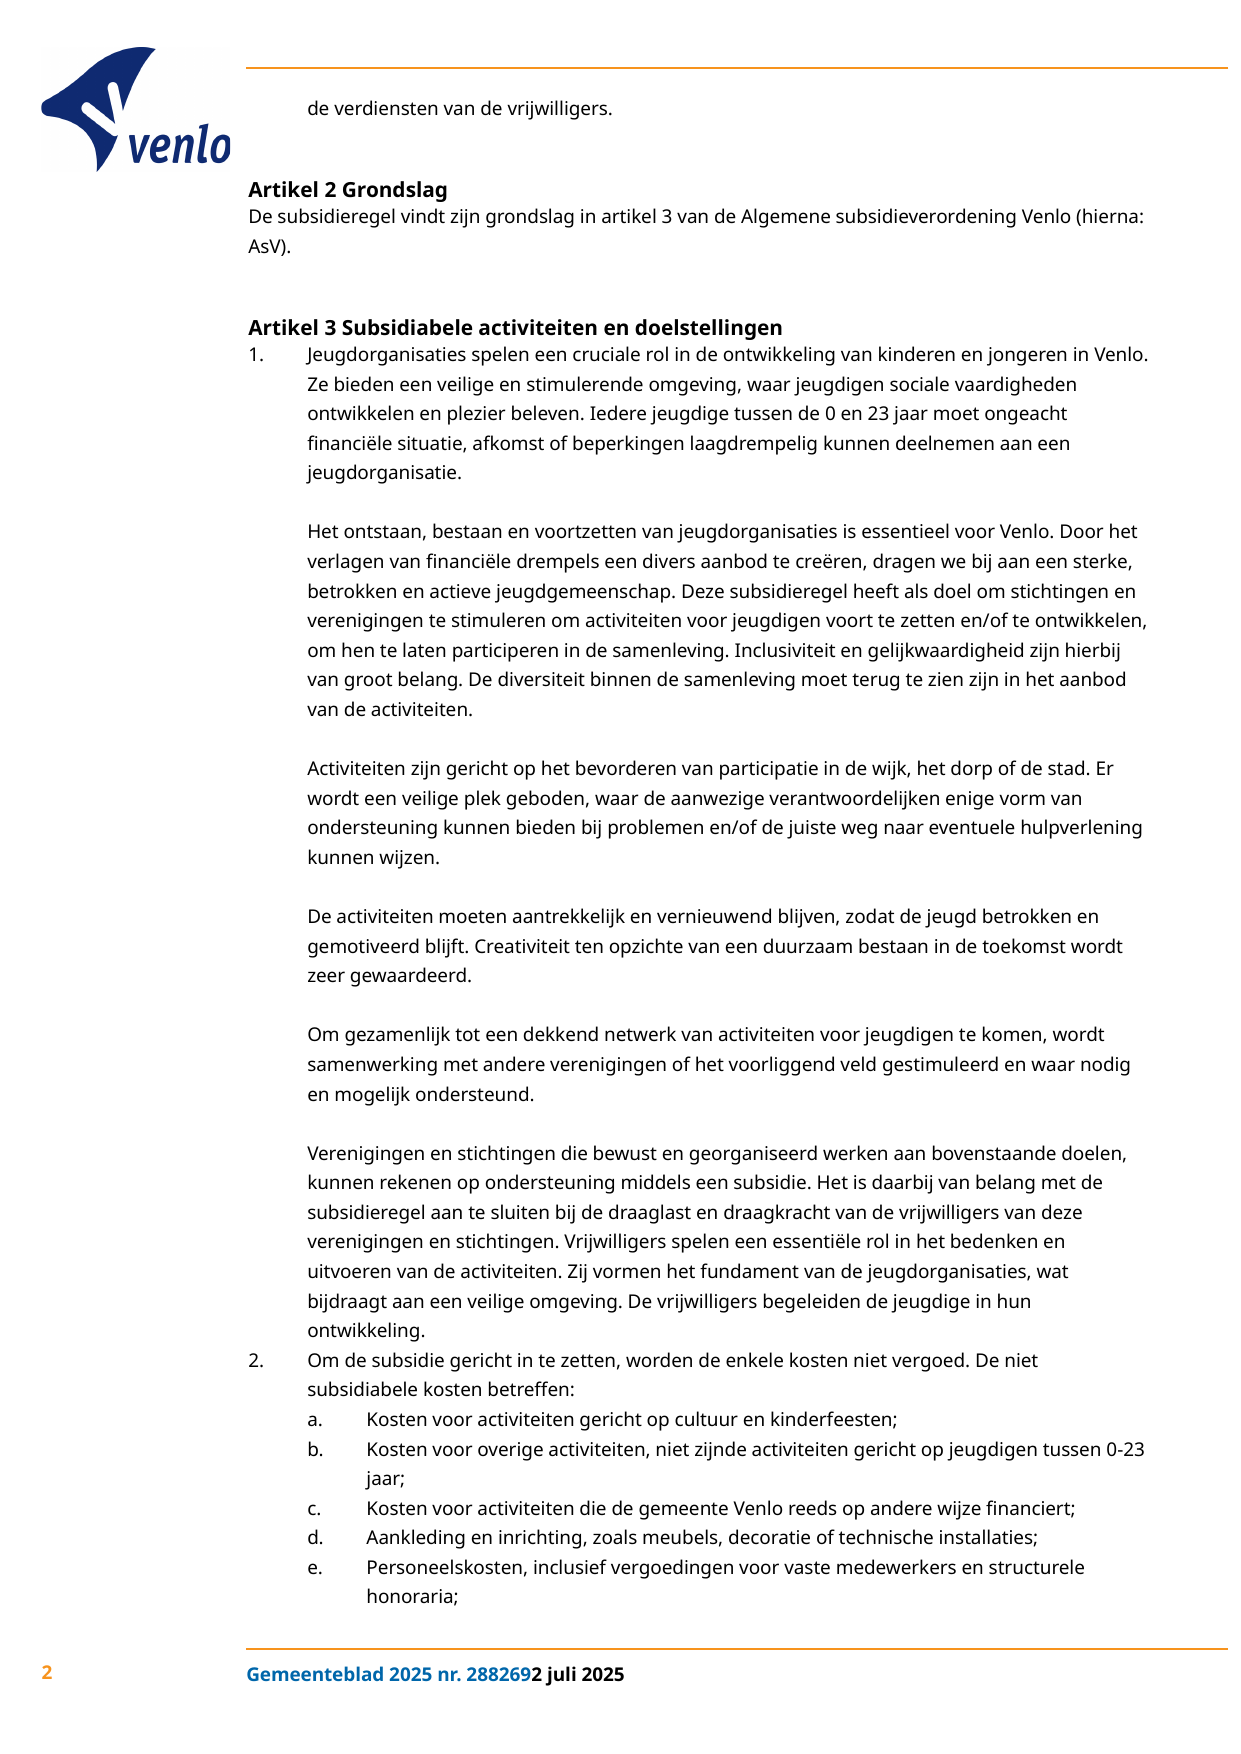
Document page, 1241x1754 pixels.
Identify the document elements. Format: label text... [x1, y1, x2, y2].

list Kosten voor activiteiten die de gemeente Venlo reeds op andere wijze financiert; [307, 1495, 1152, 1521]
list Kosten voor activiteiten gericht op cultuur en kinderfeesten; [307, 1406, 1152, 1432]
list Kosten voor overige activiteiten, niet zijnde activiteiten gericht op jeugdigen tussen 0-23 jaar; [307, 1436, 1152, 1491]
list Om gezamenlijk tot een dekkend netwerk van activiteiten voor jeugdigen te komen, wordt samenwerking met andere verenigingen of het voorliggend veld gestimuleerd en waar nodig en mogelijk ondersteund. [248, 1022, 1152, 1107]
list Om de subsidie gericht in te zetten, worden de enkele kosten niet vergoed. De niet subsidiabele kosten betreffen: [248, 1347, 1152, 1402]
text Artikel 3 Subsidiabele activiteiten en doelstellingen [248, 313, 1152, 341]
list Jeugdorganisaties spelen een cruciale rol in de ontwikkeling van kinderen en jongeren in Venlo. Ze bieden een veilige en stimulerende omgeving, waar jeugdigen sociale vaardigheden ontwikkelen en plezier beleven. Iedere jeugdige tussen de 0 en 23 jaar moet ongeacht financiële situatie, afkomst of beperkingen laagdrempelig kunnen deelnemen aan een jeugdorganisatie. [248, 341, 1152, 485]
list Het ontstaan, bestaan en voortzetten van jeugdorganisaties is essentieel voor Venlo. Door het verlagen van financiële drempels een divers aanbod te creëren, dragen we bij aan een sterke, betrokken en actieve jeugdgemeenschap. Deze subsidieregel heeft als doel om stichtingen en verenigingen te stimuleren om activiteiten voor jeugdigen voort te zetten en/of te ontwikkelen, om hen te laten participeren in de samenleving. Inclusiviteit en gelijkwaardigheid zijn hierbij van groot belang. De diversiteit binnen de samenleving moet terug te zien zijn in het aanbod van de activiteiten. [248, 519, 1152, 722]
list Activiteiten zijn gericht op het bevorderen van participatie in de wijk, het dorp of de stad. Er wordt een veilige plek geboden, waar de aanwezige verantwoordelijken enige vorm van ondersteuning kunnen bieden bij problemen en/of de juiste weg naar eventuele hulpverlening kunnen wijzen. [248, 755, 1152, 870]
list De activiteiten moeten aantrekkelijk en vernieuwend blijven, zodat de jeugd betrokken en gemotiveerd blijft. Creativiteit ten opzichte van een duurzaam bestaan in de toekomst wordt zeer gewaardeerd. [248, 903, 1152, 988]
list de verdiensten van de vrijwilligers. [248, 95, 1152, 121]
text Artikel 2 Grondslag [248, 175, 1152, 203]
list Personeelskosten, inclusief vergoedingen voor vaste medewerkers en structurele honoraria; [307, 1554, 1152, 1609]
list Verenigingen en stichtingen die bewust en georganiseerd werken aan bovenstaande doelen, kunnen rekenen op ondersteuning middels een subsidie. Het is daarbij van belang met de subsidieregel aan te sluiten bij de draaglast en draagkracht van de vrijwilligers van deze verenigingen en stichtingen. Vrijwilligers spelen een essentiële rol in het bedenken en uitvoeren van de activiteiten. Zij vormen het fundament van de jeugdorganisaties, wat bijdraagt aan een veilige omgeving. De vrijwilligers begeleiden de jeugdige in hun ontwikkeling. [248, 1140, 1152, 1343]
text De subsidieregel vindt zijn grondslag in artikel 3 van de Algemene subsidieverordening Venlo (hierna: AsV). [248, 203, 1152, 258]
list Aankleding en inrichting, zoals meubels, decoratie of technische installaties; [307, 1524, 1152, 1550]
picture [41, 47, 231, 172]
